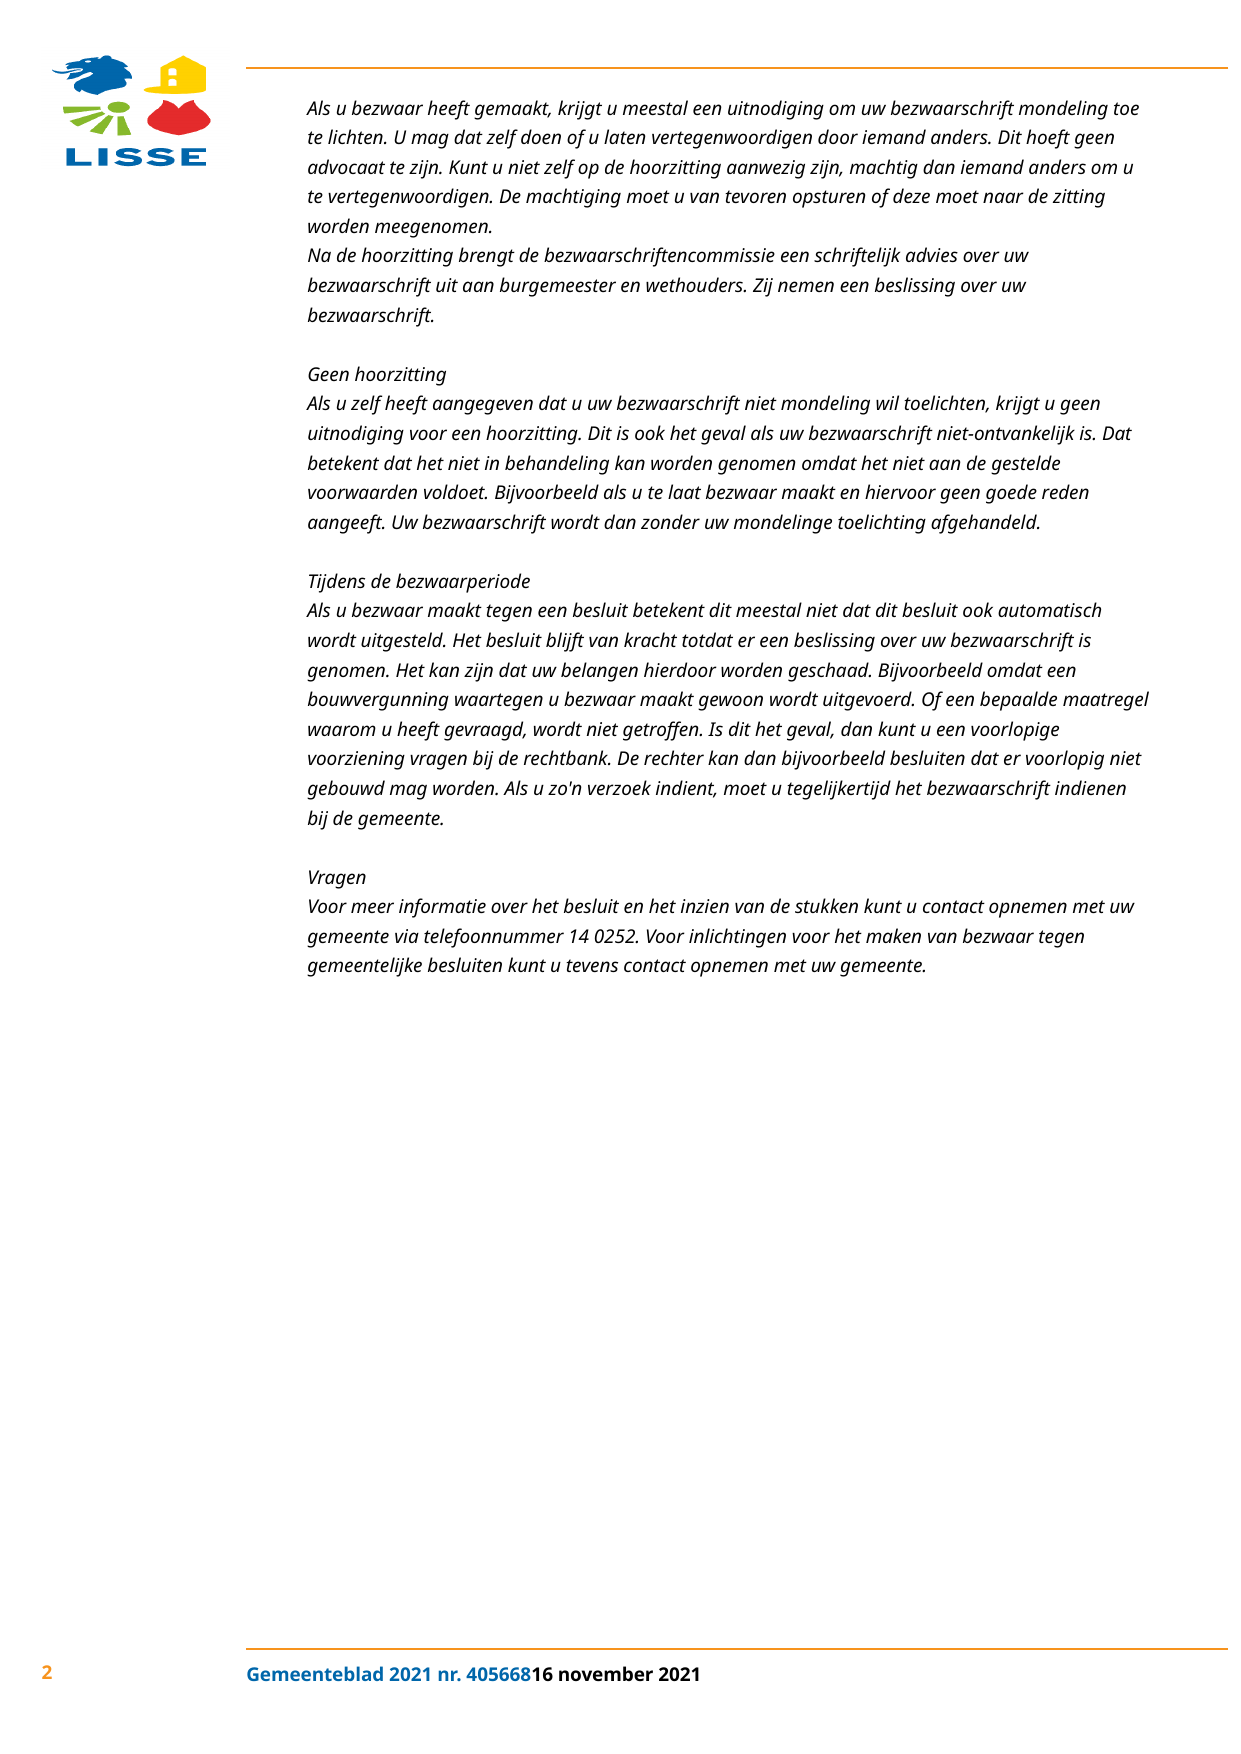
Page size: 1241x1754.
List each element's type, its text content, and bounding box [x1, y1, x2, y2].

list Als u bezwaar heeft gemaakt, krijgt u meestal een uitnodiging om uw bezwaarschrift mondeling toe te lichten. U mag dat zelf doen of u laten vertegenwoordigen door iemand anders. Dit hoeft geen advocaat te zijn. Kunt u niet zelf op de hoorzitting aanwezig zijn, machtig dan iemand anders om u te vertegenwoordigen. De machtiging moet u van tevoren opsturen of deze moet naar de zitting worden meegenomen. [248, 95, 1152, 239]
list Na de hoorzitting brengt de bezwaarschriftencommissie een schriftelijk advies over uw bezwaarschrift uit aan burgemeester en wethouders. Zij nemen een beslissing over uw bezwaarschrift. [248, 243, 1152, 328]
list Vragen [248, 864, 1152, 890]
list Als u bezwaar maakt tegen een besluit betekent dit meestal niet dat dit besluit ook automatisch wordt uitgesteld. Het besluit blijft van kracht totdat er een beslissing over uw bezwaarschrift is genomen. Het kan zijn dat uw belangen hierdoor worden geschaad. Bijvoorbeeld omdat een bouwvergunning waartegen u bezwaar maakt gewoon wordt uitgevoerd. Of een bepaalde maatregel waarom u heeft gevraagd, wordt niet getroffen. Is dit het geval, dan kunt u een voorlopige voorziening vragen bij de rechtbank. De rechter kan dan bijvoorbeeld besluiten dat er voorlopig niet gebouwd mag worden. Als u zo'n verzoek indient, moet u tegelijkertijd het bezwaarschrift indienen bij de gemeente. [248, 598, 1152, 831]
list Als u zelf heeft aangegeven dat u uw bezwaarschrift niet mondeling wil toelichten, krijgt u geen uitnodiging voor een hoorzitting. Dit is ook het geval als uw bezwaarschrift niet-ontvankelijk is. Dat betekent dat het niet in behandeling kan worden genomen omdat het niet aan de gestelde voorwaarden voldoet. Bijvoorbeeld als u te laat bezwaar maakt en hiervoor geen goede reden aangeeft. Uw bezwaarschrift wordt dan zonder uw mondelinge toelichting afgehandeld. [248, 391, 1152, 535]
list Voor meer informatie over het besluit en het inzien van de stukken kunt u contact opnemen met uw gemeente via telefoonnummer 14 0252. Voor inlichtingen voor het maken van bezwaar tegen gemeentelijke besluiten kunt u tevens contact opnemen met uw gemeente. [248, 893, 1152, 978]
picture [41, 47, 231, 172]
list Geen hoorzitting [248, 361, 1152, 387]
list Tijdens de bezwaarperiode [248, 568, 1152, 594]
